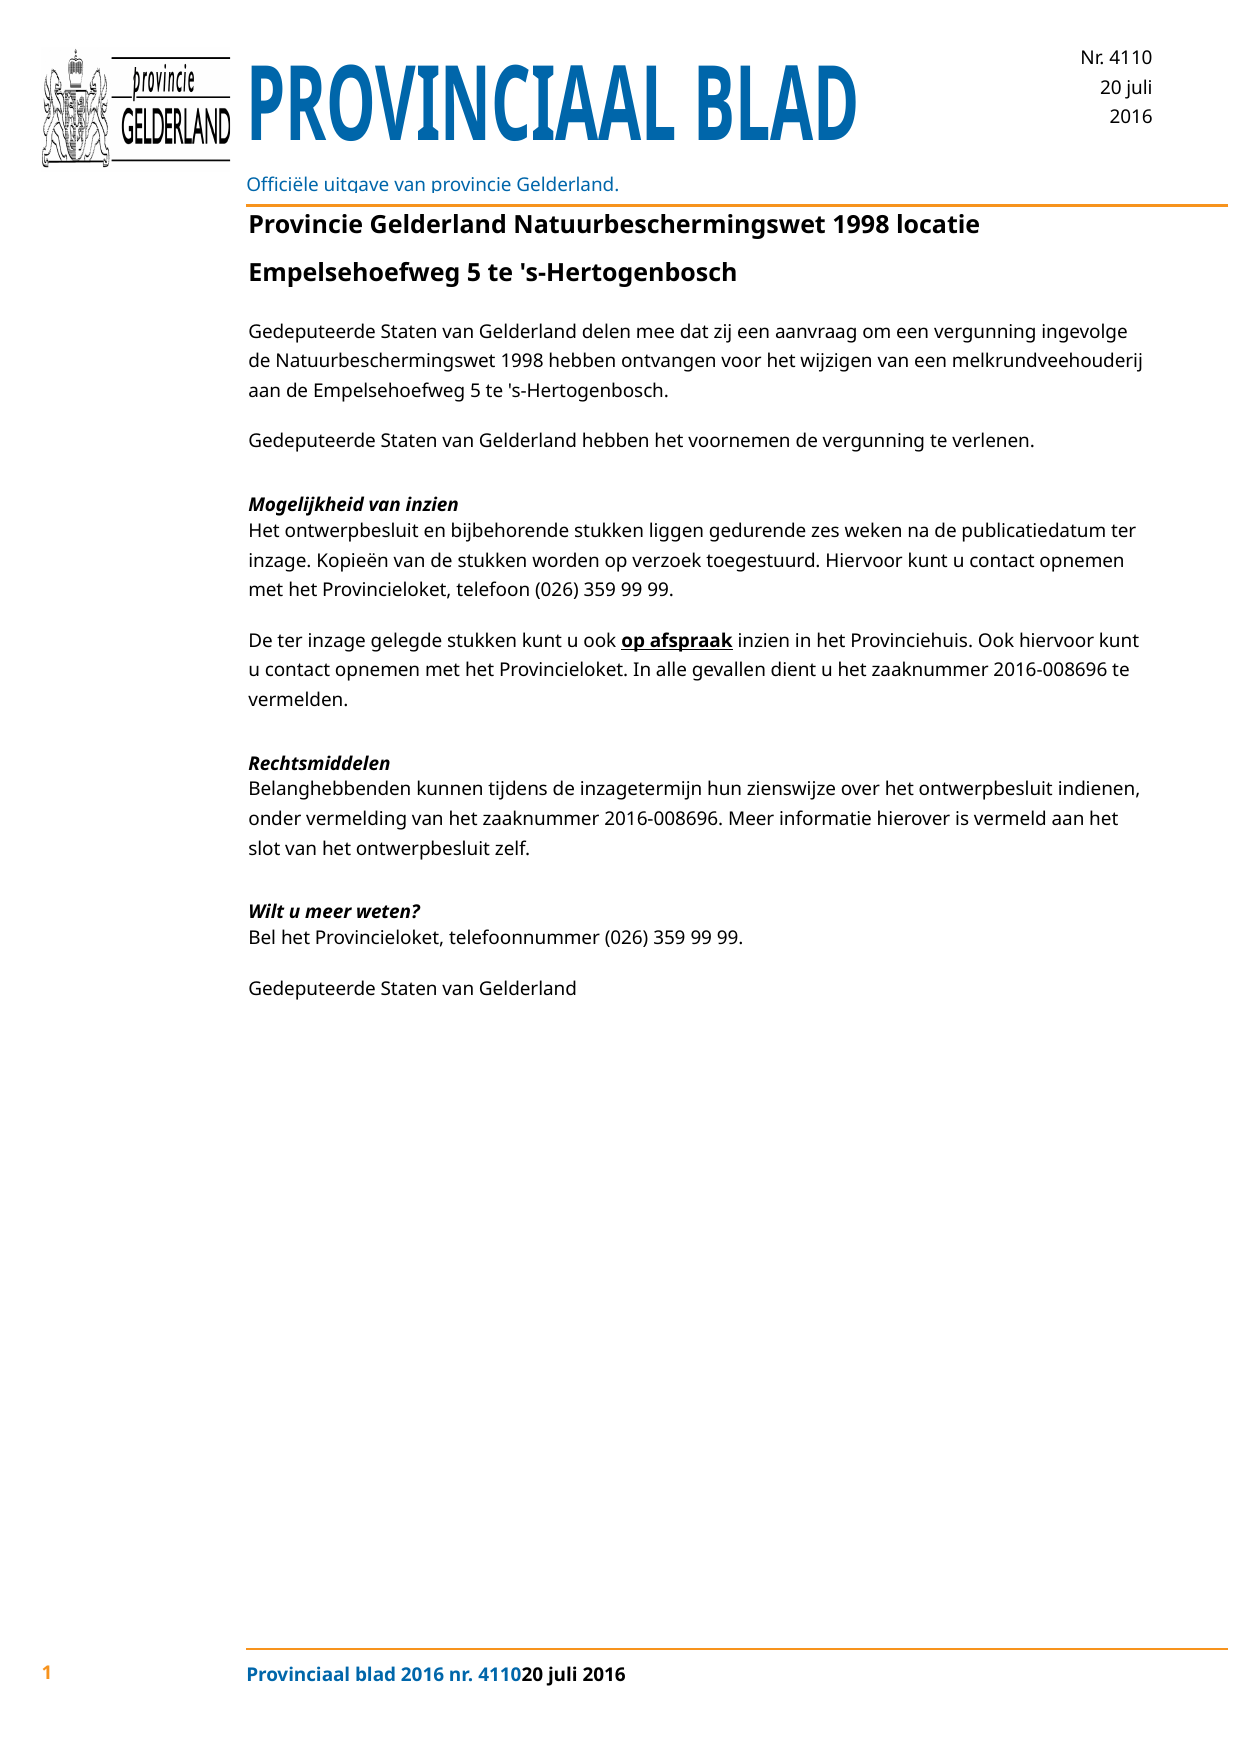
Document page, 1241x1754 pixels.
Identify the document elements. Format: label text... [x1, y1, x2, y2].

text Rechtsmiddelen [248, 750, 1152, 776]
picture [41, 47, 231, 172]
text Gedeputeerde Staten van Gelderland hebben het voornemen de vergunning te verlenen. [248, 427, 1152, 453]
text De ter inzage gelegde stukken kunt u ook op afspraak inzien in het Provinciehuis. Ook hiervoor kunt u contact opnemen met het Provincieloket. In alle gevallen dient u het zaaknummer 2016-008696 te vermelden. [248, 627, 1152, 712]
text Provincie Gelderland Natuurbeschermingswet 1998 locatie Empelsehoefweg 5 te 's-Hertogenbosch [248, 207, 1152, 288]
text Gedeputeerde Staten van Gelderland delen mee dat zij een aanvraag om een vergunning ingevolge de Natuurbeschermingswet 1998 hebben ontvangen voor het wijzigen van een melkrundveehouderij aan de Empelsehoefweg 5 te 's-Hertogenbosch. [248, 318, 1152, 403]
text Wilt u meer weten? [248, 899, 1152, 924]
text Bel het Provincieloket, telefoonnummer (026) 359 99 99. [248, 924, 1152, 950]
text Belanghebbenden kunnen tijdens de inzagetermijn hun zienswijze over het ontwerpbesluit indienen, onder vermelding van het zaaknummer 2016-008696. Meer informatie hierover is vermeld aan het slot van het ontwerpbesluit zelf. [248, 776, 1152, 861]
text Het ontwerpbesluit en bijbehorende stukken liggen gedurende zes weken na de publicatiedatum ter inzage. Kopieën van de stukken worden op verzoek toegestuurd. Hiervoor kunt u contact opnemen met het Provincieloket, telefoon (026) 359 99 99. [248, 517, 1152, 602]
text Gedeputeerde Staten van Gelderland [248, 975, 1152, 1001]
text Mogelijkheid van inzien [248, 491, 1152, 517]
